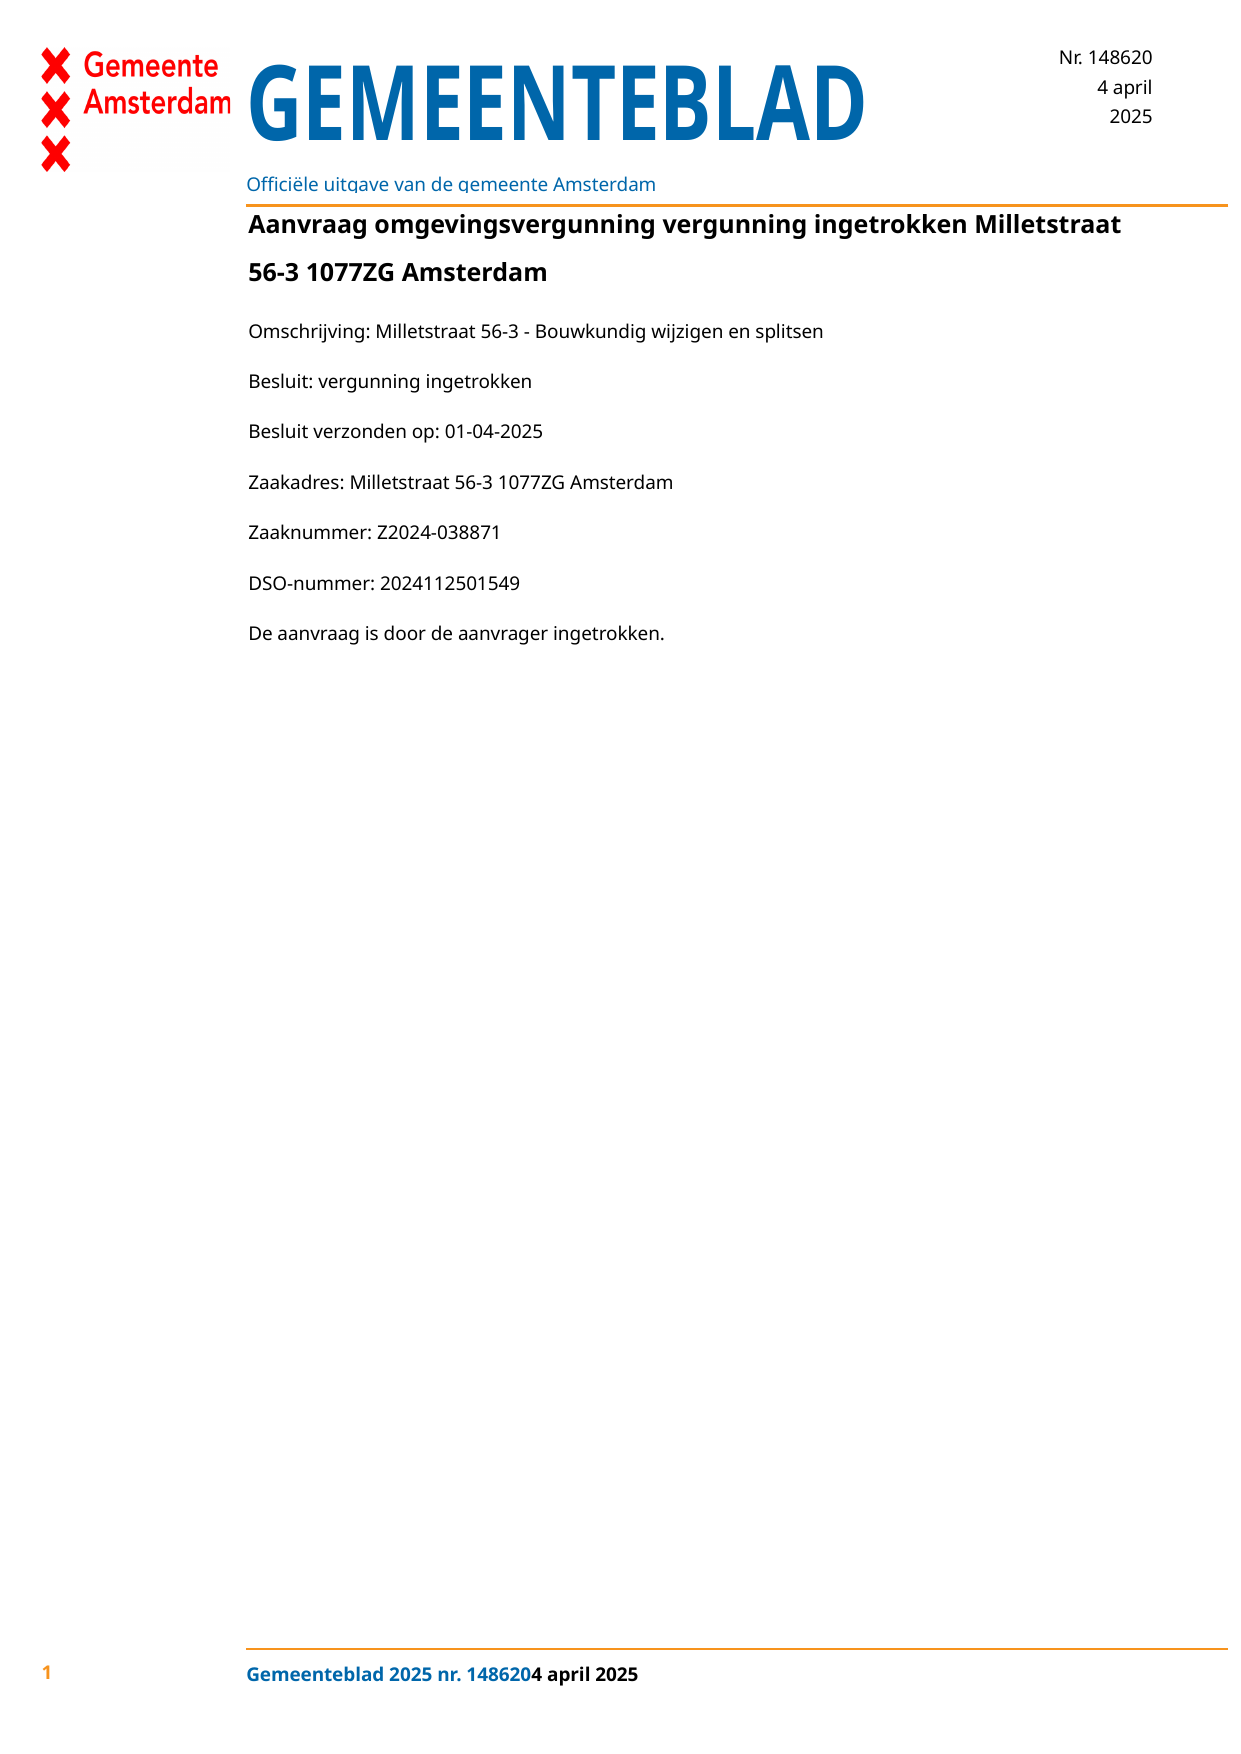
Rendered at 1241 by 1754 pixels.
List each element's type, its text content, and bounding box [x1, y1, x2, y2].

text Omschrijving: Milletstraat 56-3 - Bouwkundig wijzigen en splitsen [248, 318, 1152, 344]
text Besluit verzonden op: 01-04-2025 [248, 419, 1152, 444]
text Zaaknummer: Z2024-038871 [248, 519, 1152, 545]
text Aanvraag omgevingsvergunning vergunning ingetrokken Milletstraat 56-3 1077ZG Amsterdam [248, 207, 1152, 288]
text De aanvraag is door de aanvrager ingetrokken. [248, 620, 1152, 646]
text Zaakadres: Milletstraat 56-3 1077ZG Amsterdam [248, 469, 1152, 495]
text DSO-nummer: 2024112501549 [248, 570, 1152, 596]
text Besluit: vergunning ingetrokken [248, 368, 1152, 394]
picture [41, 47, 231, 172]
